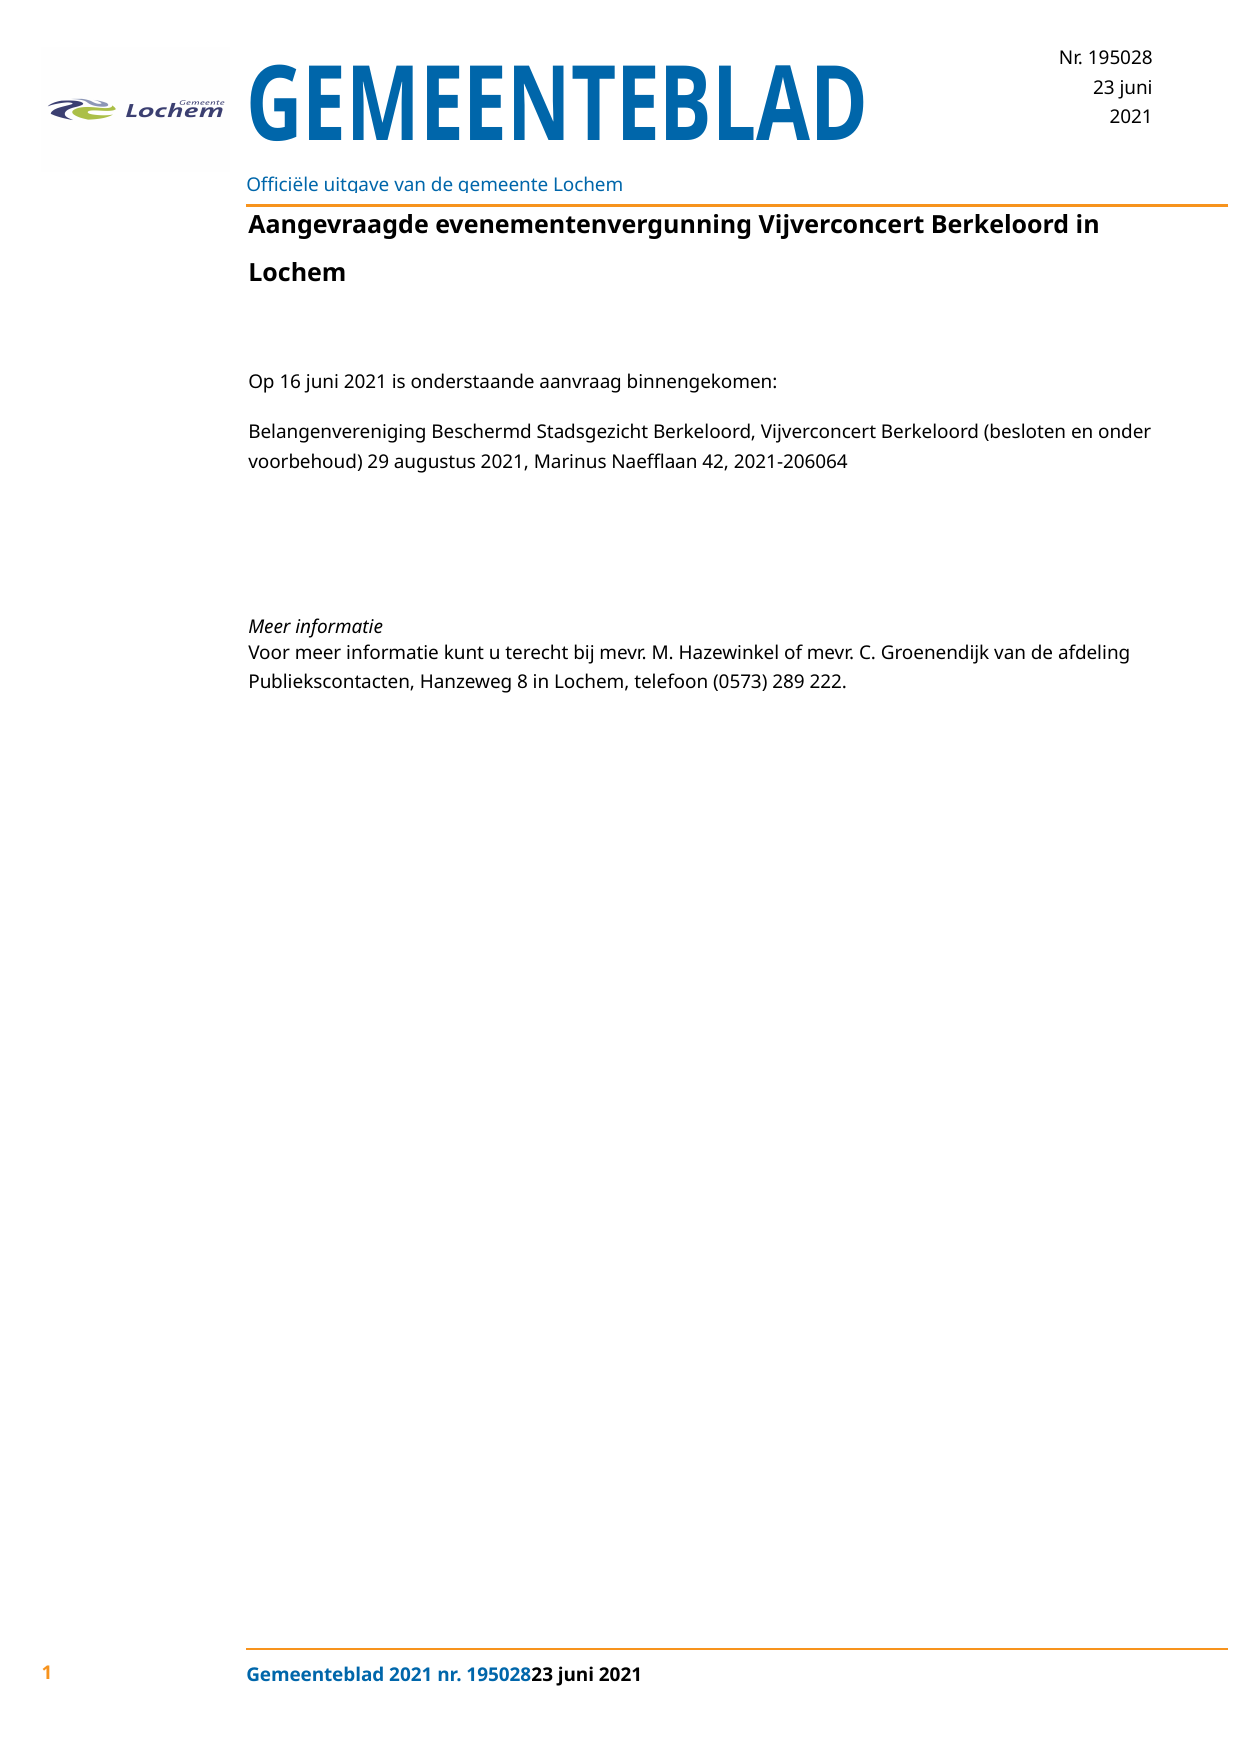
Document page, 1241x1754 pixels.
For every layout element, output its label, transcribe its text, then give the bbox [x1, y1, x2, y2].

text Belangenvereniging Beschermd Stadsgezicht Berkeloord, Vijverconcert Berkeloord (besloten en onder voorbehoud) 29 augustus 2021, Marinus Naefflaan 42, 2021-206064 [248, 419, 1152, 474]
text Aangevraagde evenementenvergunning Vijverconcert Berkeloord in Lochem [248, 207, 1152, 288]
text Meer informatie [248, 613, 1152, 639]
text Op 16 juni 2021 is onderstaande aanvraag binnengekomen: [248, 368, 1152, 394]
picture [41, 47, 231, 172]
text Voor meer informatie kunt u terecht bij mevr. M. Hazewinkel of mevr. C. Groenendijk van de afdeling Publiekscontacten, Hanzeweg 8 in Lochem, telefoon (0573) 289 222. [248, 639, 1152, 694]
